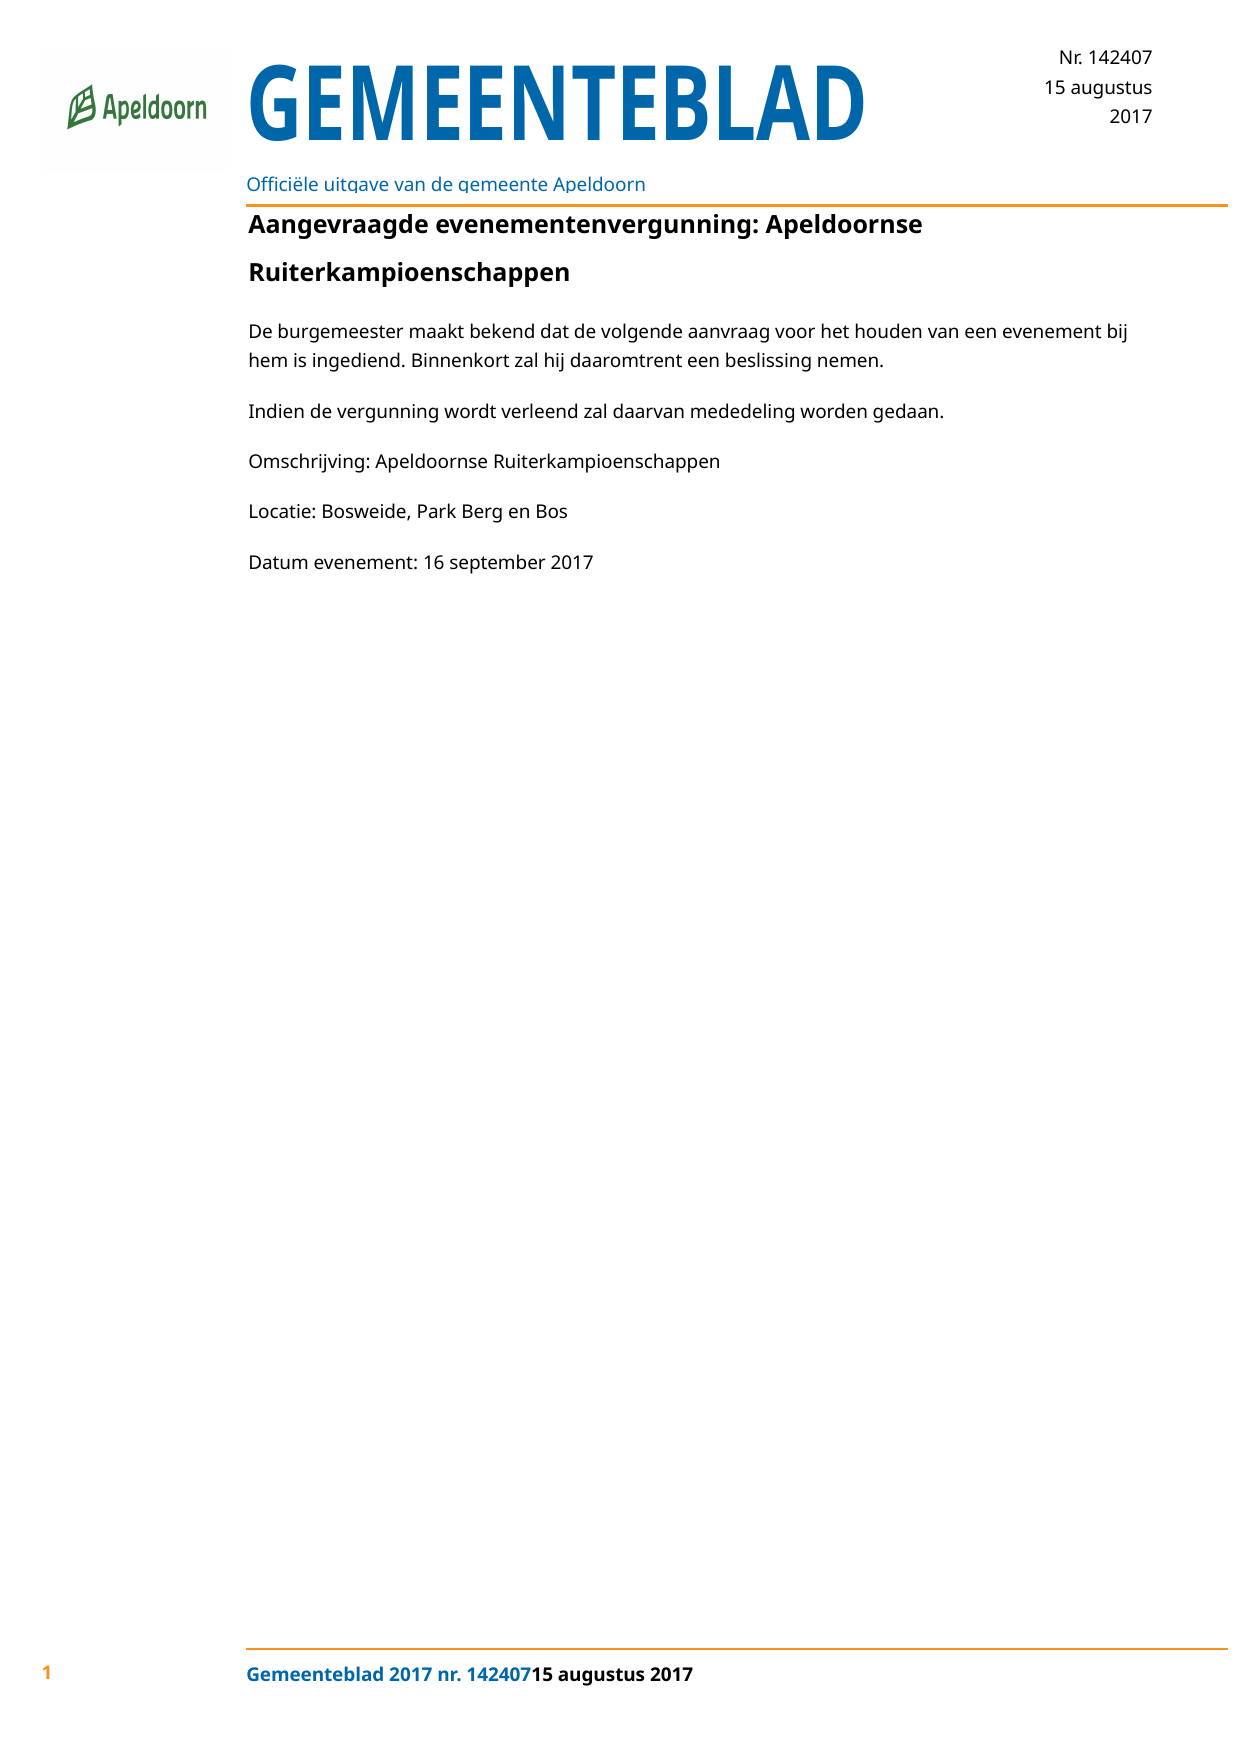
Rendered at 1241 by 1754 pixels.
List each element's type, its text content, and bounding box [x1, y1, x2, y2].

picture [41, 47, 231, 172]
text Locatie: Bosweide, Park Berg en Bos [248, 499, 1152, 524]
text De burgemeester maakt bekend dat de volgende aanvraag voor het houden van een evenement bij hem is ingediend. Binnenkort zal hij daaromtrent een beslissing nemen. [248, 318, 1152, 373]
text Indien de vergunning wordt verleend zal daarvan mededeling worden gedaan. [248, 398, 1152, 424]
text Omschrijving: Apeldoornse Ruiterkampioenschappen [248, 448, 1152, 474]
text Datum evenement: 16 september 2017 [248, 549, 1152, 575]
text Aangevraagde evenementenvergunning: Apeldoornse Ruiterkampioenschappen [248, 207, 1152, 288]
